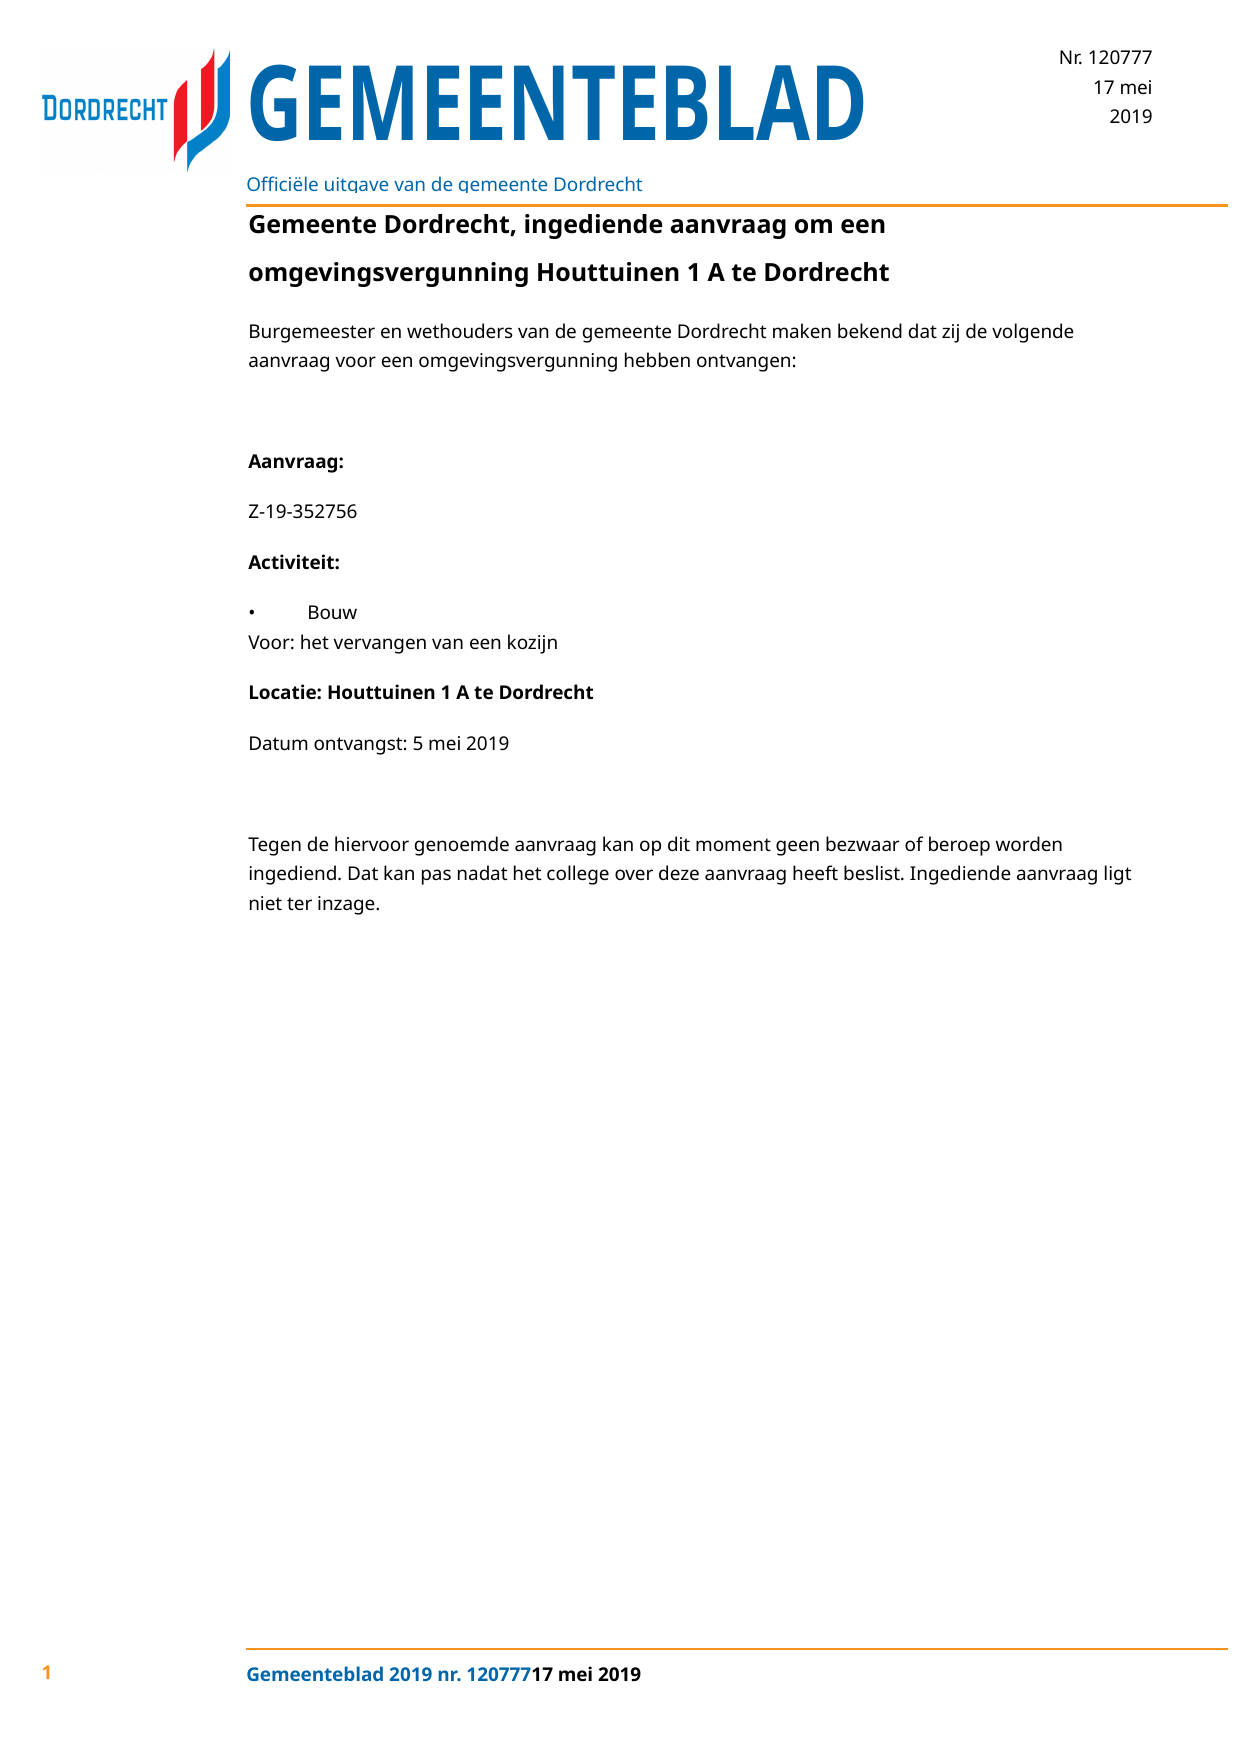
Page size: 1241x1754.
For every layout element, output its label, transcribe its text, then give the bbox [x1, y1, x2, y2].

text Voor: het vervangen van een kozijn [248, 629, 1152, 655]
text Locatie: Houttuinen 1 A te Dordrecht [248, 679, 1152, 705]
text Aanvraag: [248, 448, 1152, 474]
text Z-19-352756 [248, 499, 1152, 524]
text Datum ontvangst: 5 mei 2019 [248, 730, 1152, 756]
text Activiteit: [248, 549, 1152, 575]
list Bouw [248, 599, 1152, 625]
text Tegen de hiervoor genoemde aanvraag kan op dit moment geen bezwaar of beroep worden ingediend. Dat kan pas nadat het college over deze aanvraag heeft beslist. Ingediende aanvraag ligt niet ter inzage. [248, 831, 1152, 916]
picture [41, 47, 231, 172]
text Gemeente Dordrecht, ingediende aanvraag om een omgevingsvergunning Houttuinen 1 A te Dordrecht [248, 207, 1152, 288]
text Burgemeester en wethouders van de gemeente Dordrecht maken bekend dat zij de volgende aanvraag voor een omgevingsvergunning hebben ontvangen: [248, 318, 1152, 373]
